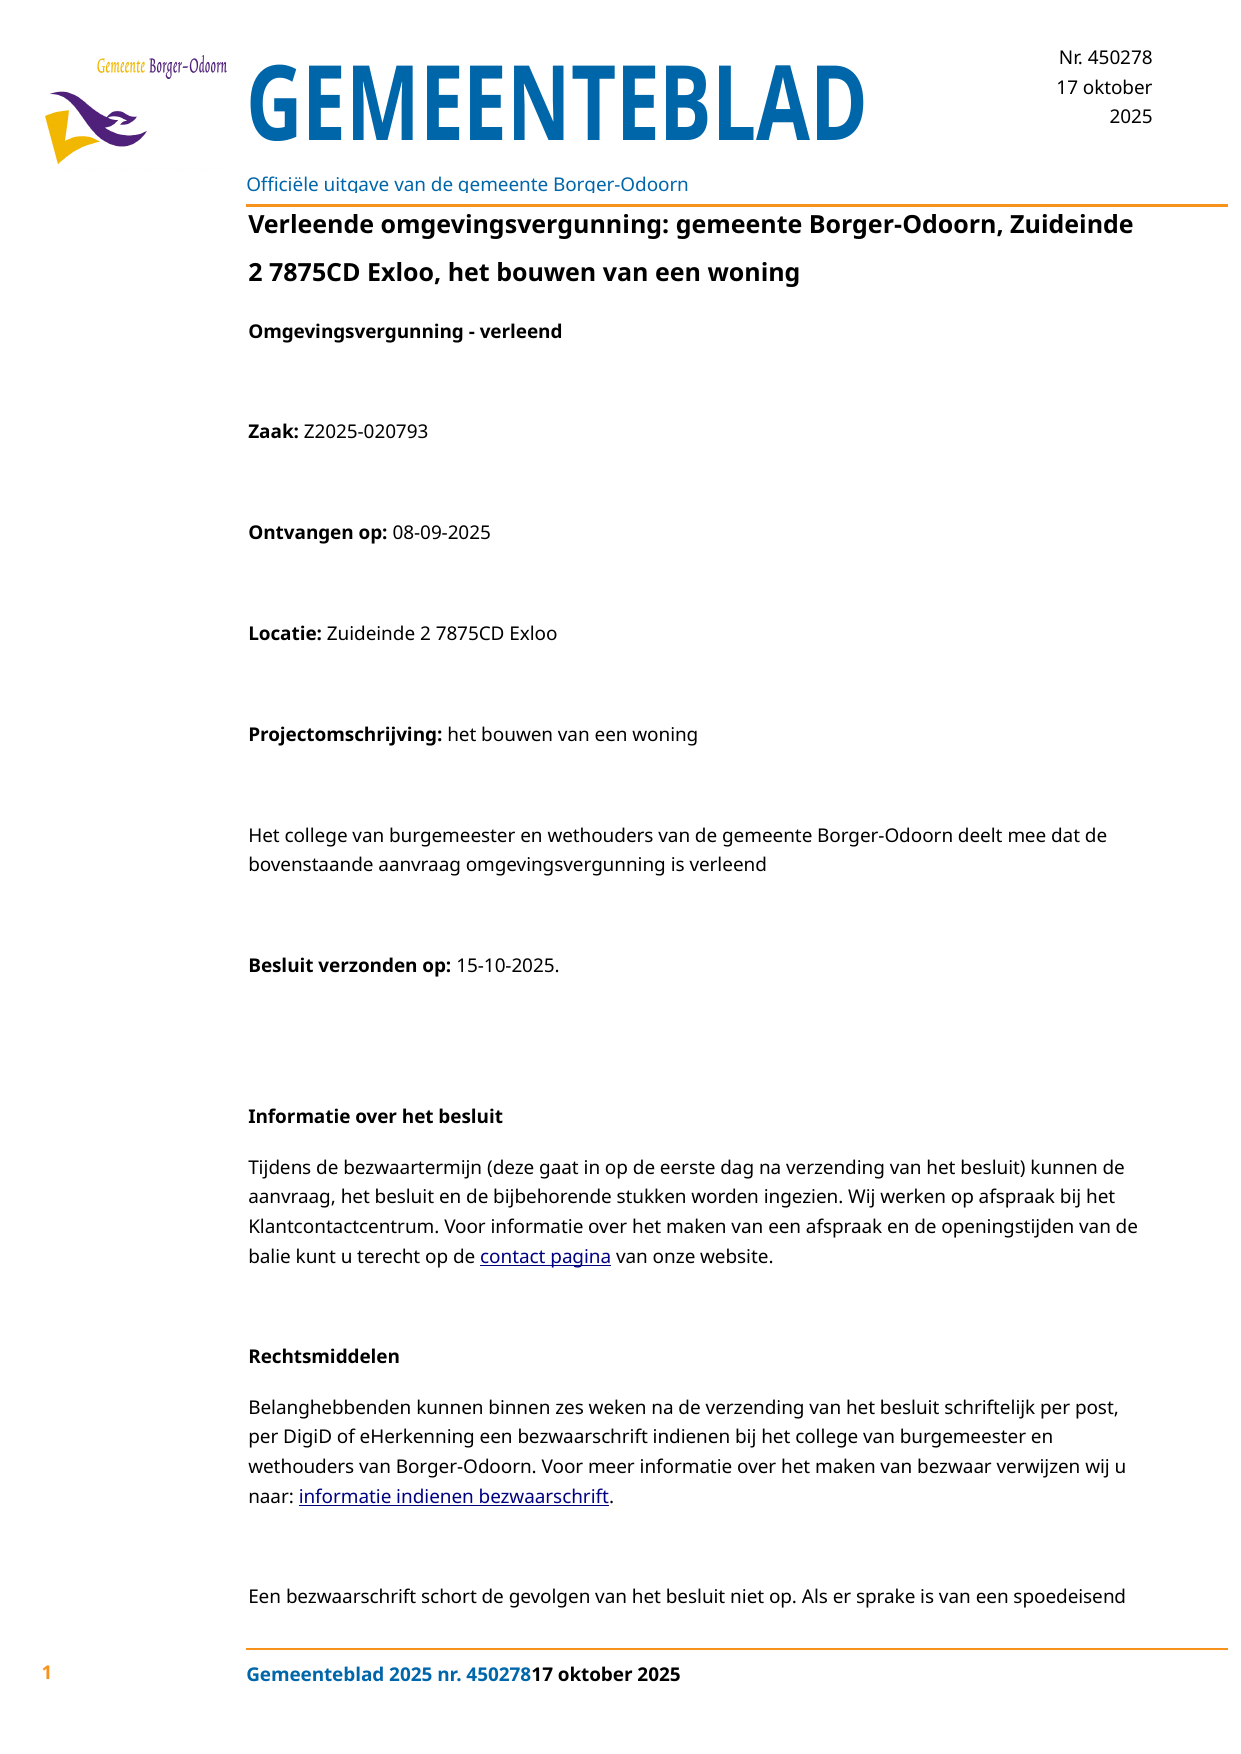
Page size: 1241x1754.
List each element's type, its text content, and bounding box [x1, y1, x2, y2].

text Belanghebbenden kunnen binnen zes weken na de verzending van het besluit schriftelijk per post, per DigiD of eHerkenning een bezwaarschrift indienen bij het college van burgemeester en wethouders van Borger-Odoorn. Voor meer informatie over het maken van bezwaar verwijzen wij u naar: informatie indienen bezwaarschrift. [248, 1394, 1152, 1509]
text Verleende omgevingsvergunning: gemeente Borger-Odoorn, Zuideinde 2 7875CD Exloo, het bouwen van een woning [248, 207, 1152, 288]
text Rechtsmiddelen [248, 1344, 1152, 1369]
text Zaak: Z2025-020793 [248, 419, 1152, 444]
text Omgevingsvergunning - verleend [248, 318, 1152, 344]
picture [41, 47, 231, 172]
text Ontvangen op: 08-09-2025 [248, 519, 1152, 545]
text Locatie: Zuideinde 2 7875CD Exloo [248, 620, 1152, 646]
text Besluit verzonden op: 15-10-2025. [248, 952, 1152, 978]
text Projectomschrijving: het bouwen van een woning [248, 721, 1152, 747]
text Een bezwaarschrift schort de gevolgen van het besluit niet op. Als er sprake is van een spoedeisend [248, 1584, 1152, 1609]
text Tijdens de bezwaartermijn (deze gaat in op de eerste dag na verzending van het besluit) kunnen de aanvraag, het besluit en de bijbehorende stukken worden ingezien. Wij werken op afspraak bij het Klantcontactcentrum. Voor informatie over het maken van een afspraak en de openingstijden van de balie kunt u terecht op de contact pagina van onze website. [248, 1154, 1152, 1269]
text Het college van burgemeester en wethouders van de gemeente Borger-Odoorn deelt mee dat de bovenstaande aanvraag omgevingsvergunning is verleend [248, 822, 1152, 877]
text Informatie over het besluit [248, 1104, 1152, 1129]
